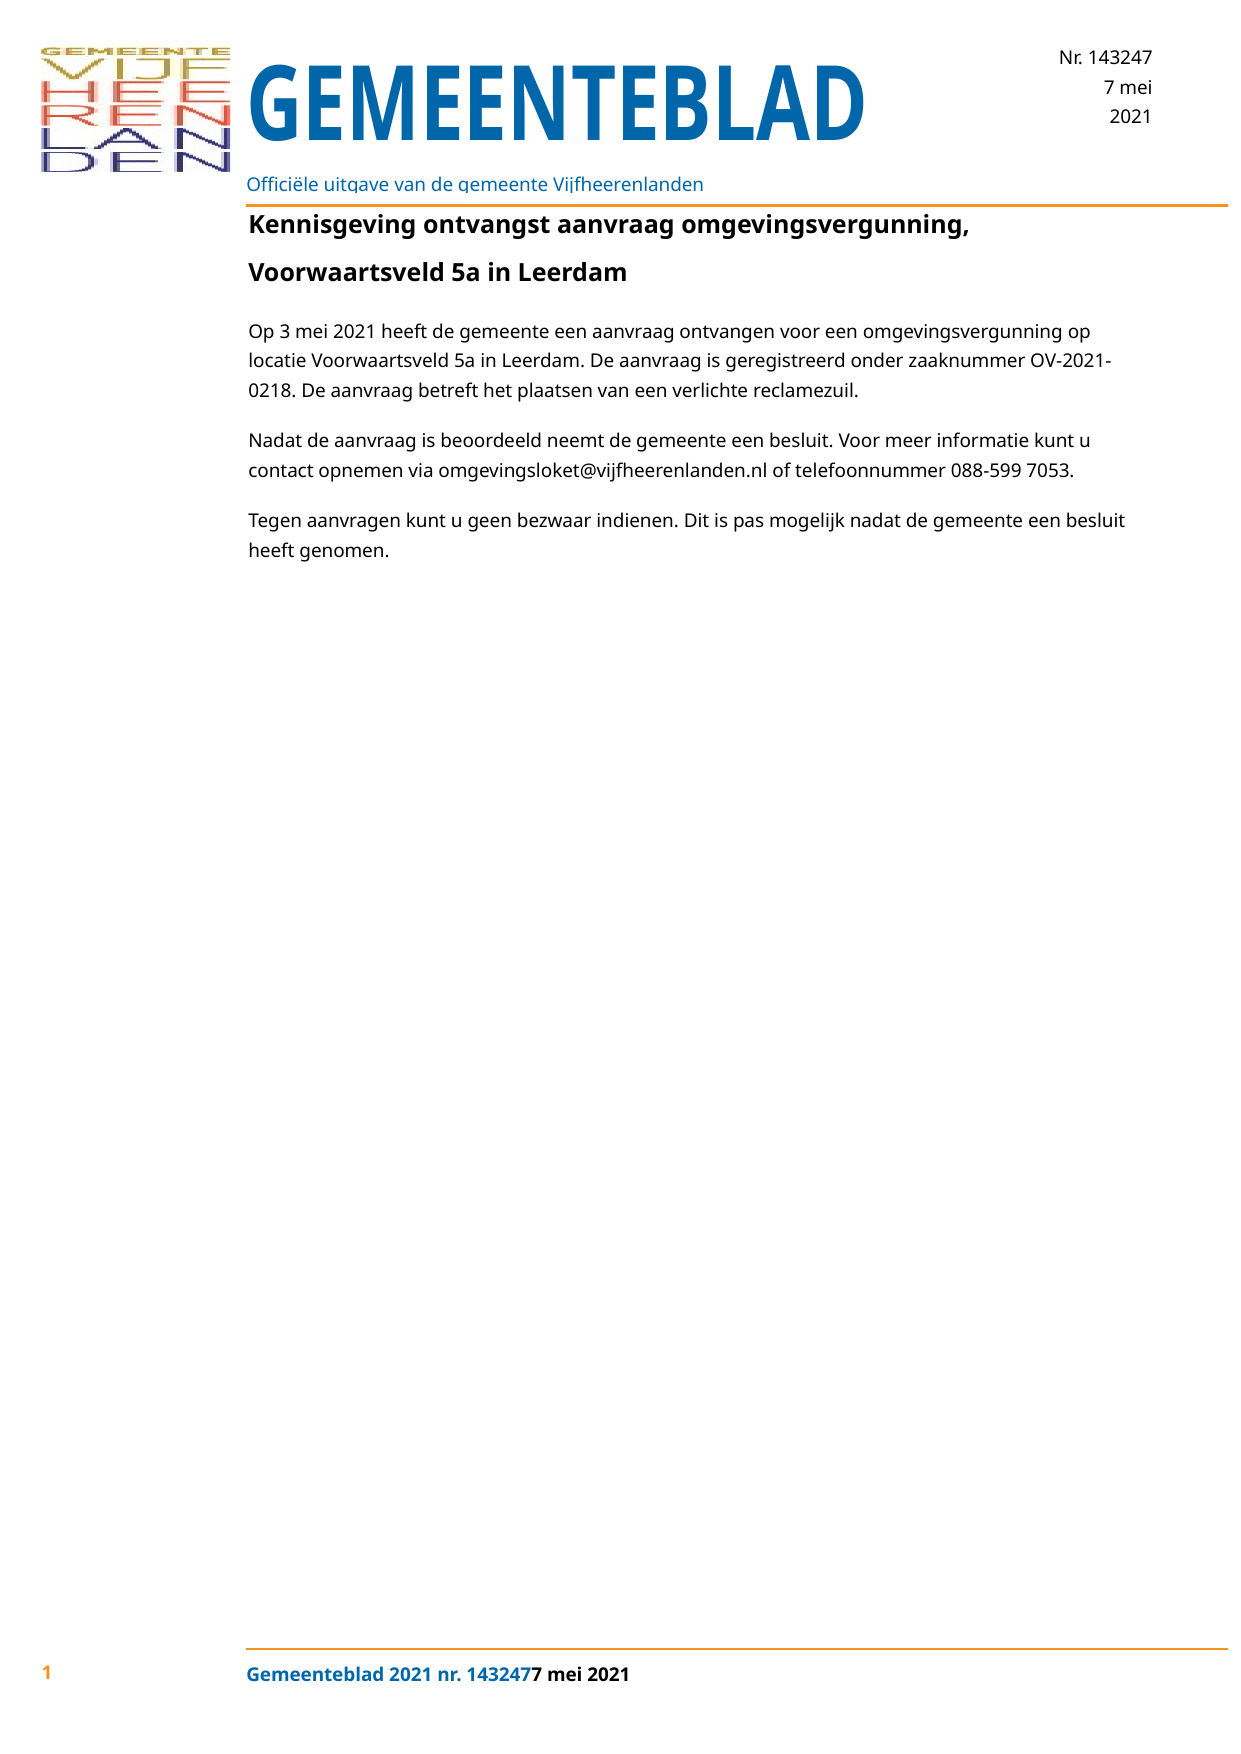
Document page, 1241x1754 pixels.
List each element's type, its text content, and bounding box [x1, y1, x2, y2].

text Kennisgeving ontvangst aanvraag omgevingsvergunning, Voorwaartsveld 5a in Leerdam [248, 207, 1152, 288]
text Nadat de aanvraag is beoordeeld neemt de gemeente een besluit. Voor meer informatie kunt u contact opnemen via omgevingsloket@vijfheerenlanden.nl of telefoonnummer 088-599 7053. [248, 427, 1152, 483]
picture [41, 47, 231, 172]
text Op 3 mei 2021 heeft de gemeente een aanvraag ontvangen voor een omgevingsvergunning op locatie Voorwaartsveld 5a in Leerdam. De aanvraag is geregistreerd onder zaaknummer OV-2021-0218. De aanvraag betreft het plaatsen van een verlichte reclamezuil. [248, 318, 1152, 403]
text Tegen aanvragen kunt u geen bezwaar indienen. Dit is pas mogelijk nadat de gemeente een besluit heeft genomen. [248, 507, 1152, 563]
